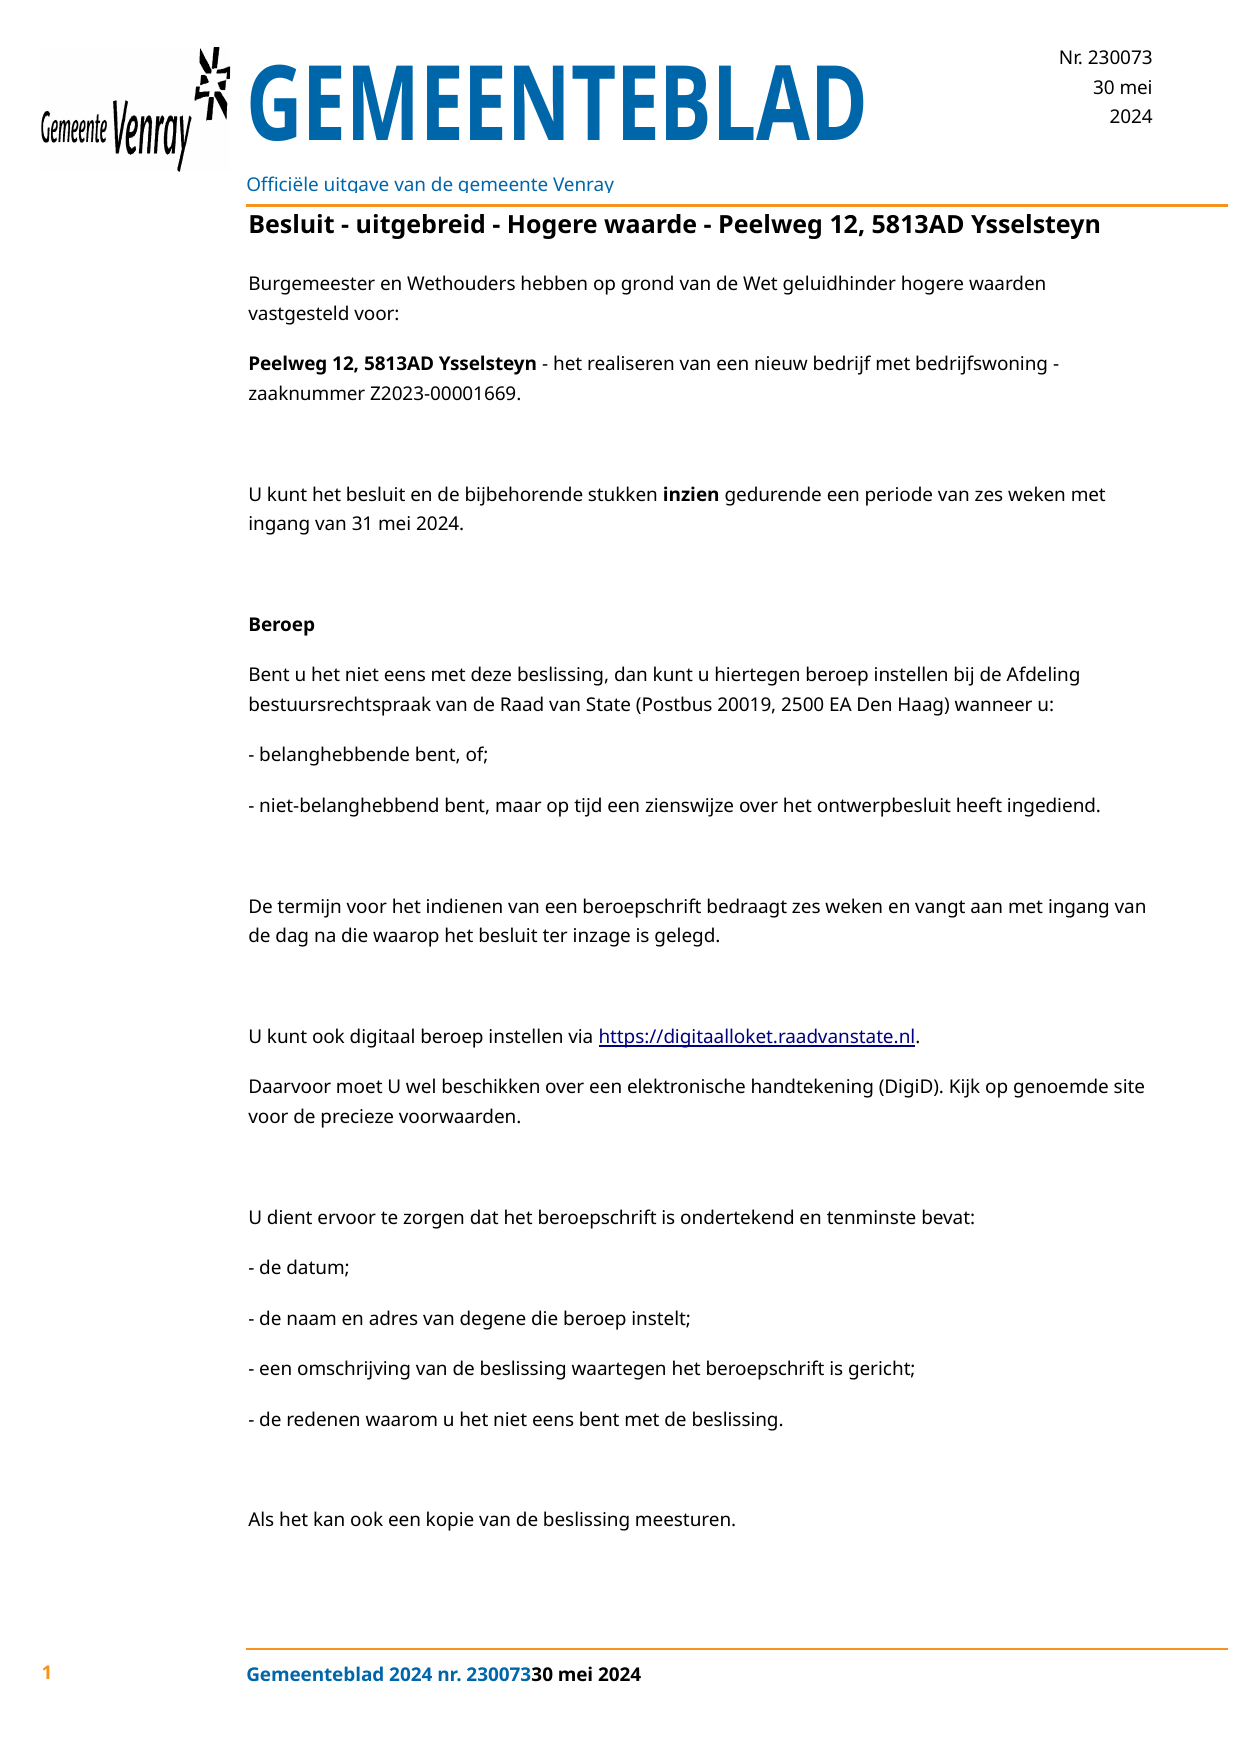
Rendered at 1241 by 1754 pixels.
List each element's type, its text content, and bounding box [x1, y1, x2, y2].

text U dient ervoor te zorgen dat het beroepschrift is ondertekend en tenminste bevat: [248, 1204, 1152, 1230]
text - niet-belanghebbend bent, maar op tijd een zienswijze over het ontwerpbesluit heeft ingediend. [248, 792, 1152, 818]
text - de naam en adres van degene die beroep instelt; [248, 1305, 1152, 1331]
text De termijn voor het indienen van een beroepschrift bedraagt zes weken en vangt aan met ingang van de dag na die waarop het besluit ter inzage is gelegd. [248, 893, 1152, 948]
text Burgemeester en Wethouders hebben op grond van de Wet geluidhinder hogere waarden vastgesteld voor: [248, 270, 1152, 326]
text Beroep [248, 611, 1152, 637]
text Peelweg 12, 5813AD Ysselsteyn - het realiseren van een nieuw bedrijf met bedrijfswoning - zaaknummer Z2023-00001669. [248, 350, 1152, 406]
text - de redenen waarom u het niet eens bent met de beslissing. [248, 1406, 1152, 1431]
text - de datum; [248, 1254, 1152, 1280]
text Als het kan ook een kopie van de beslissing meesturen. [248, 1507, 1152, 1532]
text Daarvoor moet U wel beschikken over een elektronische handtekening (DigiD). Kijk op genoemde site voor de precieze voorwaarden. [248, 1074, 1152, 1129]
text - belanghebbende bent, of; [248, 742, 1152, 767]
text Besluit - uitgebreid - Hogere waarde - Peelweg 12, 5813AD Ysselsteyn [248, 207, 1152, 241]
text U kunt het besluit en de bijbehorende stukken inzien gedurende een periode van zes weken met ingang van 31 mei 2024. [248, 481, 1152, 536]
text U kunt ook digitaal beroep instellen via https://digitaalloket.raadvanstate.nl. [248, 1023, 1152, 1049]
picture [41, 47, 231, 172]
text Bent u het niet eens met deze beslissing, dan kunt u hiertegen beroep instellen bij de Afdeling bestuursrechtspraak van de Raad van State (Postbus 20019, 2500 EA Den Haag) wanneer u: [248, 662, 1152, 717]
text - een omschrijving van de beslissing waartegen het beroepschrift is gericht; [248, 1355, 1152, 1381]
